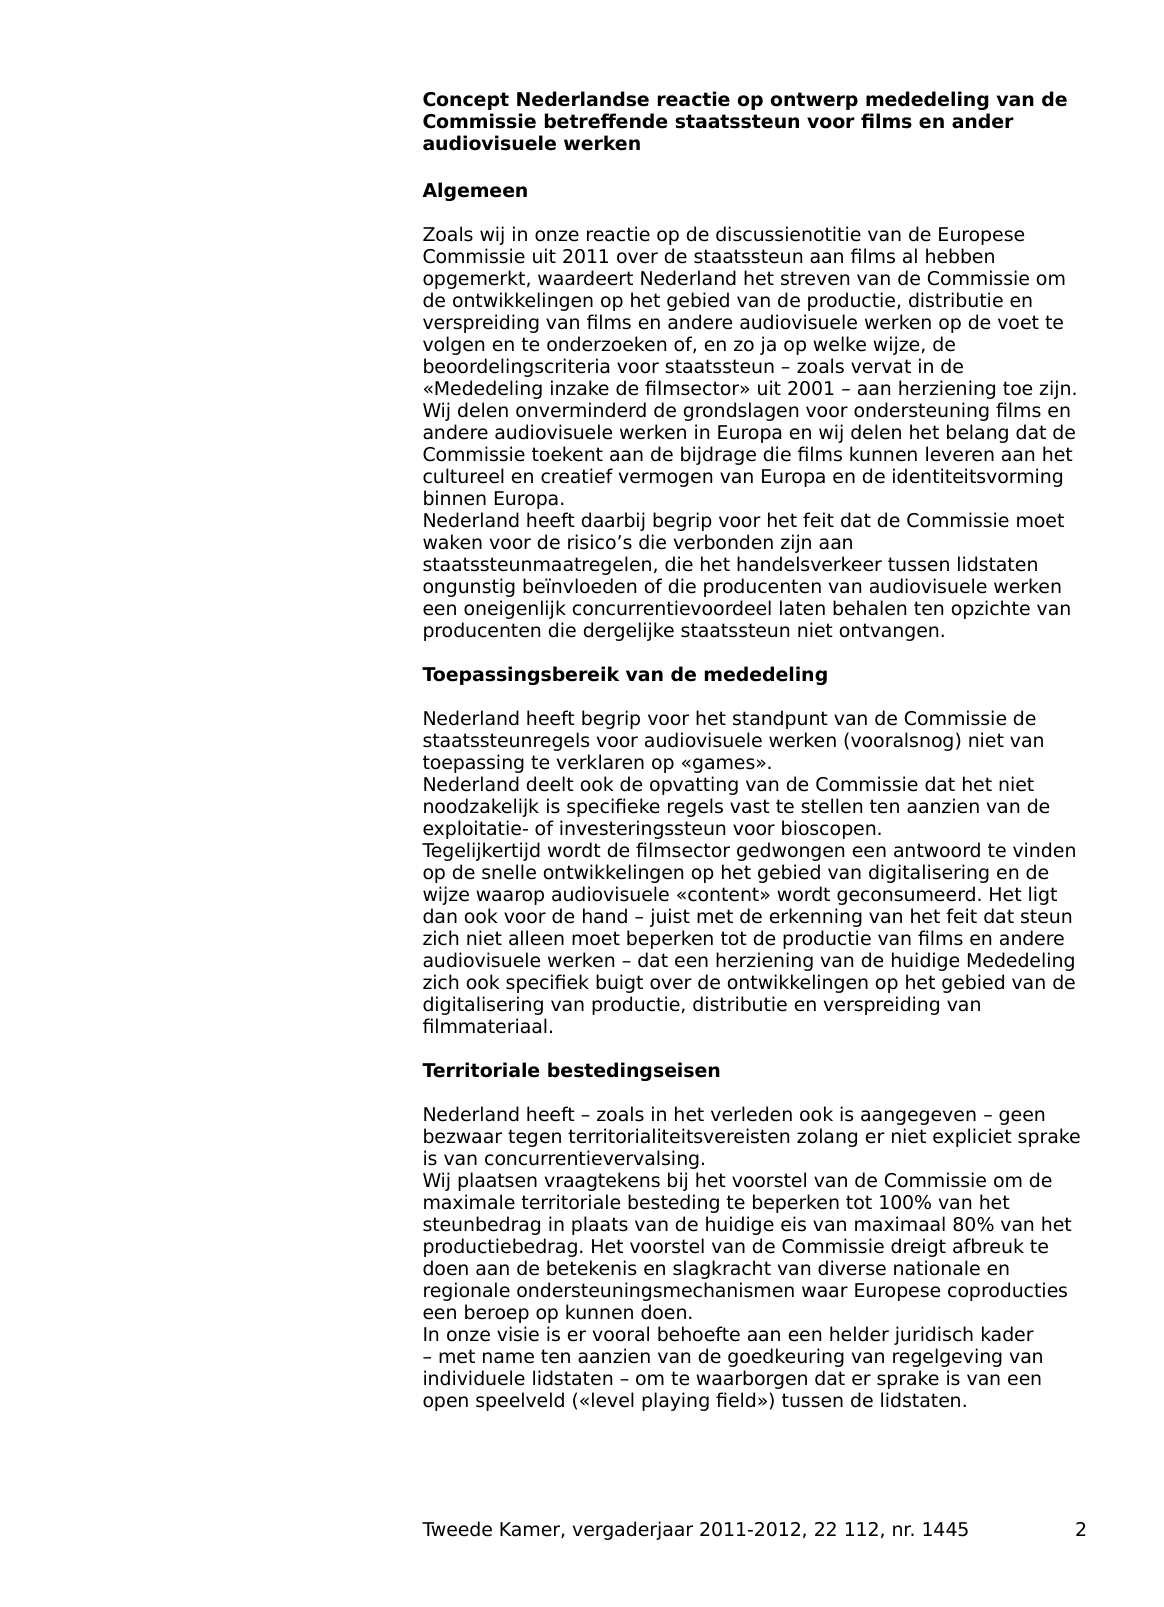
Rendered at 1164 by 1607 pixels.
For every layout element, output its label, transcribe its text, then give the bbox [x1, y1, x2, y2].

text Nederland deelt ook de opvatting van de Commissie dat het niet noodzakelijk is specifieke regels vast te stellen ten aanzien van de exploitatie- of investeringssteun voor bioscopen. [422, 774, 1087, 840]
subtitle Territoriale bestedingseisen [422, 1060, 1087, 1082]
subtitle Concept Nederlandse reactie op ontwerp mededeling van de Commissie betreffende staatssteun voor films en ander audiovisuele werken [422, 89, 1087, 155]
text Nederland heeft – zoals in het verleden ook is aangegeven – geen bezwaar tegen territorialiteitsvereisten zolang er niet expliciet sprake is van concurrentievervalsing. [422, 1104, 1087, 1170]
text Tegelijkertijd wordt de filmsector gedwongen een antwoord te vinden op de snelle ontwikkelingen op het gebied van digitalisering en de wijze waarop audiovisuele «content» wordt geconsumeerd. Het ligt dan ook voor de hand – juist met de erkenning van het feit dat steun zich niet alleen moet beperken tot de productie van films en andere audiovisuele werken – dat een herziening van de huidige Mededeling zich ook specifiek buigt over de ontwikkelingen op het gebied van de digitalisering van productie, distributie en verspreiding van filmmateriaal. [422, 840, 1087, 1038]
text In onze visie is er vooral behoefte aan een helder juridisch kader – met name ten aanzien van de goedkeuring van regelgeving van individuele lidstaten – om te waarborgen dat er sprake is van een open speelveld («level playing field») tussen de lidstaten. [422, 1324, 1087, 1412]
subtitle Algemeen [422, 180, 1087, 202]
subtitle Toepassingsbereik van de mededeling [422, 664, 1087, 686]
text Wij delen onverminderd de grondslagen voor ondersteuning films en andere audiovisuele werken in Europa en wij delen het belang dat de Commissie toekent aan de bijdrage die films kunnen leveren aan het cultureel en creatief vermogen van Europa en de identiteitsvorming binnen Europa. [422, 400, 1087, 510]
text Wij plaatsen vraagtekens bij het voorstel van de Commissie om de maximale territoriale besteding te beperken tot 100% van het steunbedrag in plaats van de huidige eis van maximaal 80% van het productiebedrag. Het voorstel van de Commissie dreigt afbreuk te doen aan de betekenis en slagkracht van diverse nationale en regionale ondersteuningsmechanismen waar Europese coproducties een beroep op kunnen doen. [422, 1170, 1087, 1324]
text Zoals wij in onze reactie op de discussienotitie van de Europese Commissie uit 2011 over de staatssteun aan films al hebben opgemerkt, waardeert Nederland het streven van de Commissie om de ontwikkelingen op het gebied van de productie, distributie en verspreiding van films en andere audiovisuele werken op de voet te volgen en te onderzoeken of, en zo ja op welke wijze, de beoordelingscriteria voor staatssteun – zoals vervat in de «Mededeling inzake de filmsector» uit 2001 – aan herziening toe zijn. [422, 224, 1087, 400]
text Nederland heeft begrip voor het standpunt van de Commissie de staatssteunregels voor audiovisuele werken (vooralsnog) niet van toepassing te verklaren op «games». [422, 708, 1087, 774]
text Nederland heeft daarbij begrip voor het feit dat de Commissie moet waken voor de risico’s die verbonden zijn aan staatssteunmaatregelen, die het handelsverkeer tussen lidstaten ongunstig beïnvloeden of die producenten van audiovisuele werken een oneigenlijk concurrentievoordeel laten behalen ten opzichte van producenten die dergelijke staatssteun niet ontvangen. [422, 510, 1087, 642]
